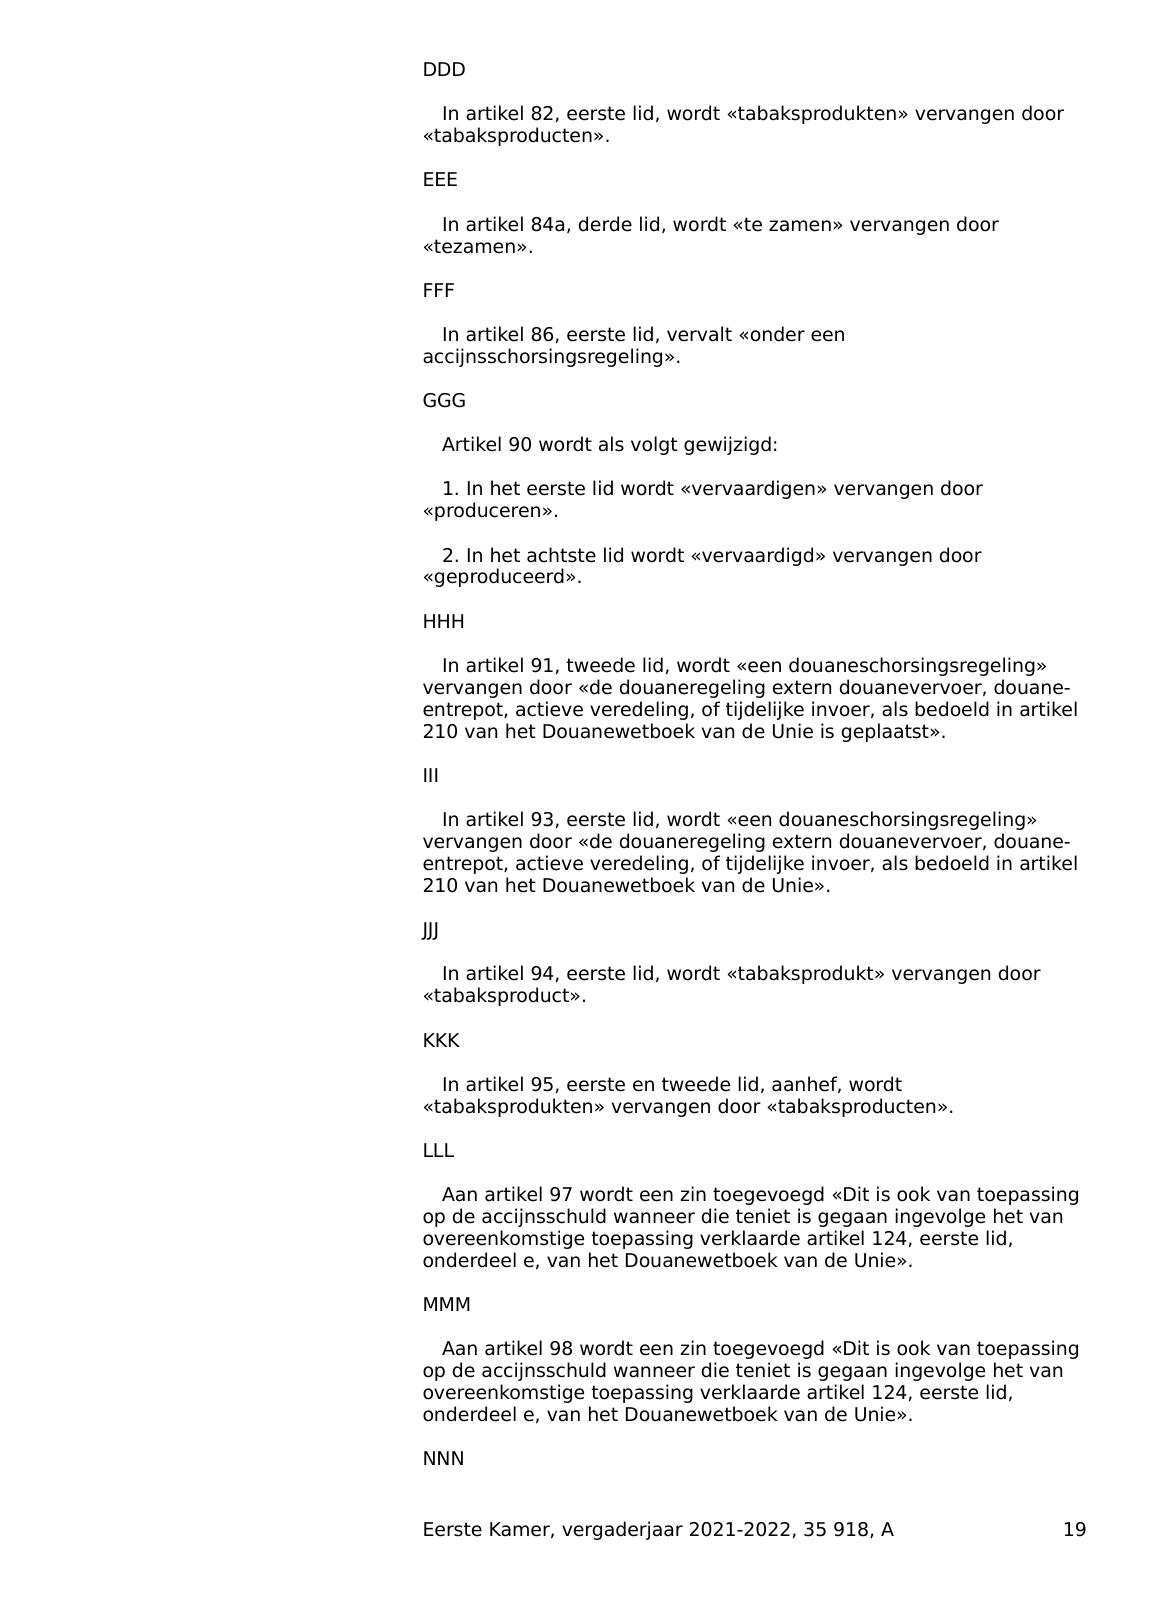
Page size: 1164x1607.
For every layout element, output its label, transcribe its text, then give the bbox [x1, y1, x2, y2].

text III [422, 765, 1087, 787]
text EEE [422, 169, 1087, 191]
text KKK [422, 1029, 1087, 1051]
text JJJ [422, 919, 1087, 941]
text In artikel 95, eerste en tweede lid, aanhef, wordt «tabaksprodukten» vervangen door «tabaksproducten». [422, 1074, 1087, 1118]
text GGG [422, 390, 1087, 412]
text 2. In het achtste lid wordt «vervaardigd» vervangen door «geproduceerd». [422, 544, 1087, 588]
text Aan artikel 97 wordt een zin toegevoegd «Dit is ook van toepassing op de accijnsschuld wanneer die teniet is gegaan ingevolge het van overeenkomstige toepassing verklaarde artikel 124, eerste lid, onderdeel e, van het Douanewetboek van de Unie». [422, 1184, 1087, 1272]
text MMM [422, 1294, 1087, 1316]
text In artikel 82, eerste lid, wordt «tabaksprodukten» vervangen door «tabaksproducten». [422, 103, 1087, 147]
text 1. In het eerste lid wordt «vervaardigen» vervangen door «produceren». [422, 478, 1087, 522]
text NNN [422, 1448, 1087, 1470]
text In artikel 93, eerste lid, wordt «een douaneschorsingsregeling» vervangen door «de douaneregeling extern douanevervoer, douane-entrepot, actieve veredeling, of tijdelijke invoer, als bedoeld in artikel 210 van het Douanewetboek van de Unie». [422, 809, 1087, 897]
text FFF [422, 280, 1087, 302]
text LLL [422, 1140, 1087, 1162]
text In artikel 91, tweede lid, wordt «een douaneschorsingsregeling» vervangen door «de douaneregeling extern douanevervoer, douane-entrepot, actieve veredeling, of tijdelijke invoer, als bedoeld in artikel 210 van het Douanewetboek van de Unie is geplaatst». [422, 655, 1087, 743]
text Artikel 90 wordt als volgt gewijzigd: [422, 434, 1087, 456]
text In artikel 86, eerste lid, vervalt «onder een accijnsschorsingsregeling». [422, 324, 1087, 368]
text Aan artikel 98 wordt een zin toegevoegd «Dit is ook van toepassing op de accijnsschuld wanneer die teniet is gegaan ingevolge het van overeenkomstige toepassing verklaarde artikel 124, eerste lid, onderdeel e, van het Douanewetboek van de Unie». [422, 1338, 1087, 1426]
text In artikel 94, eerste lid, wordt «tabaksprodukt» vervangen door «tabaksproduct». [422, 963, 1087, 1007]
text In artikel 84a, derde lid, wordt «te zamen» vervangen door «tezamen». [422, 213, 1087, 257]
text HHH [422, 611, 1087, 633]
text DDD [422, 59, 1087, 81]
